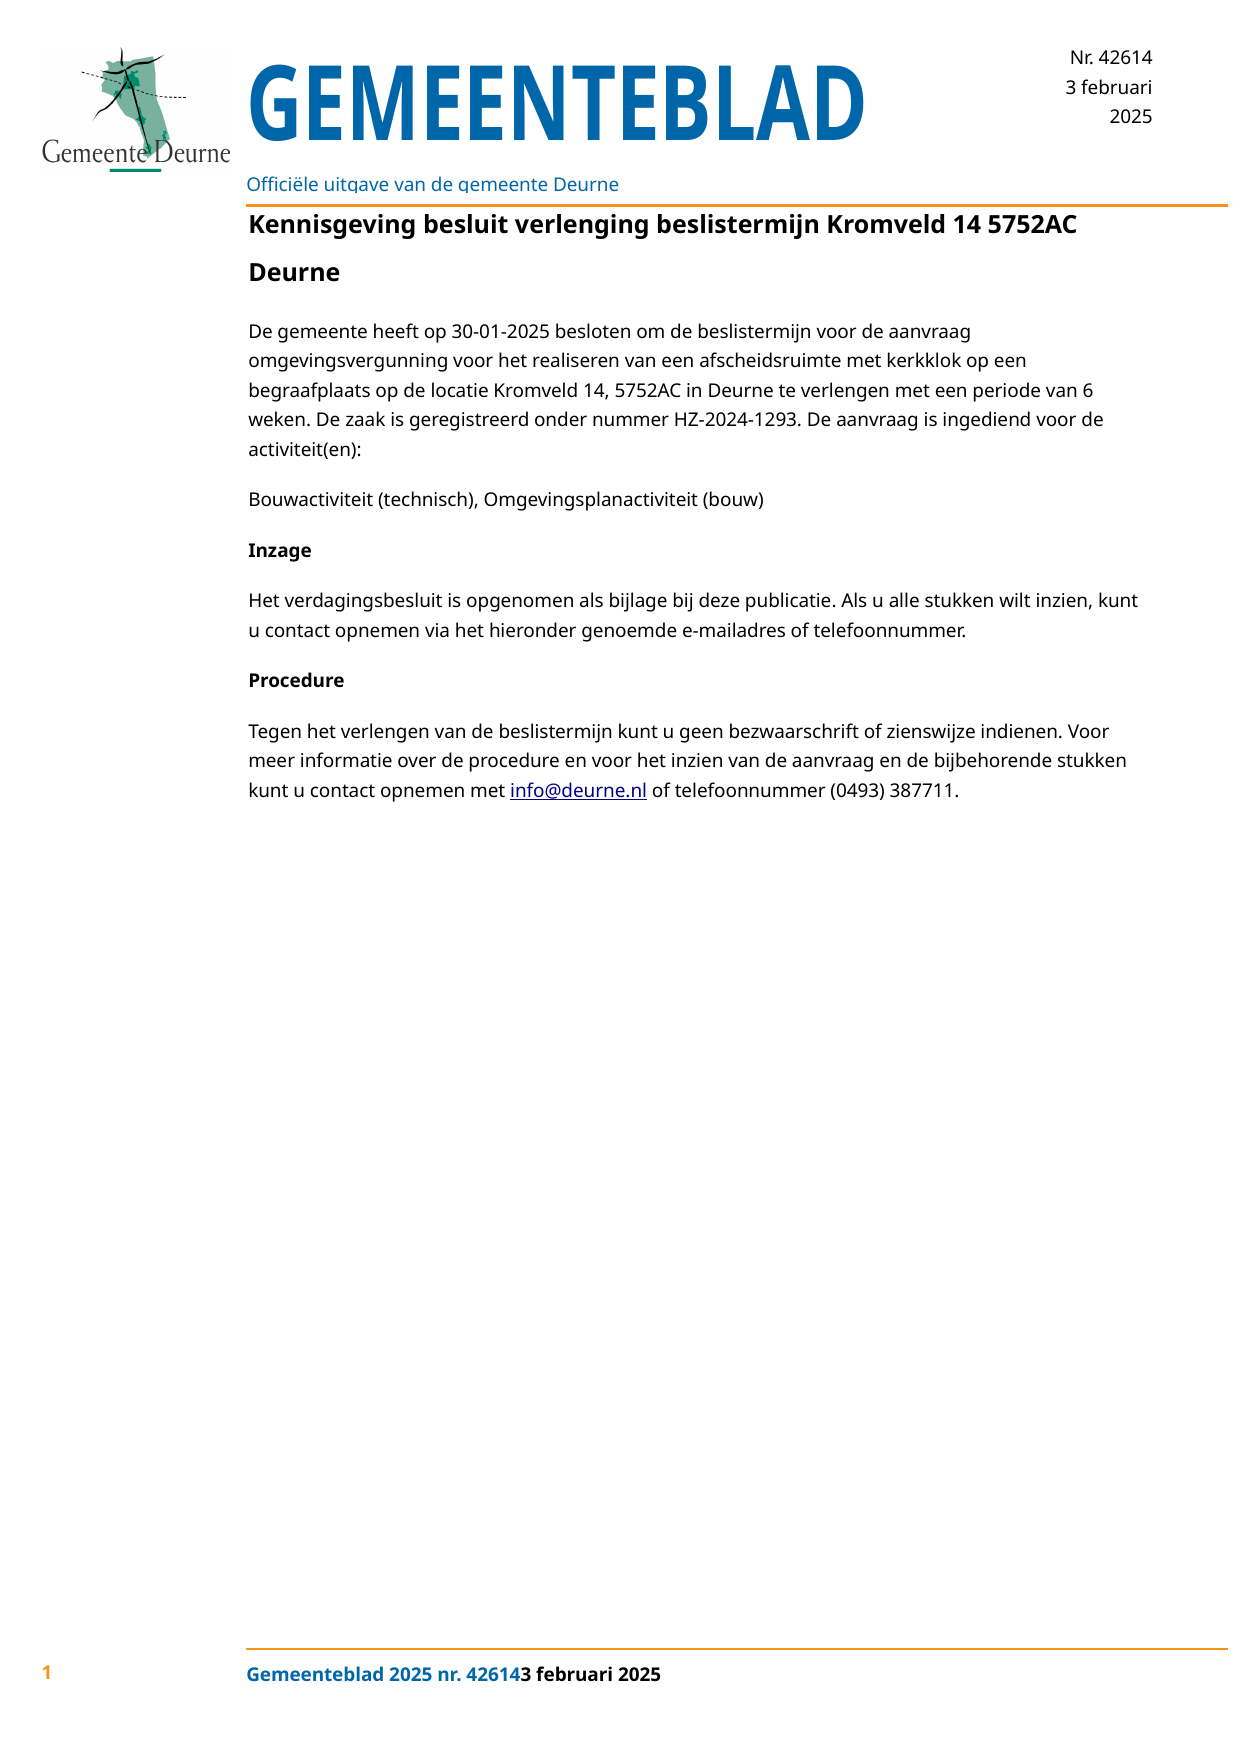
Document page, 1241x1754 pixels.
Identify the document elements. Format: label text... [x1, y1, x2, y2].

text Procedure [248, 667, 1152, 693]
text Tegen het verlengen van de beslistermijn kunt u geen bezwaarschrift of zienswijze indienen. Voor meer informatie over de procedure en voor het inzien van de aanvraag en de bijbehorende stukken kunt u contact opnemen met info@deurne.nl of telefoonnummer (0493) 387711. [248, 718, 1152, 803]
text Inzage [248, 537, 1152, 563]
text De gemeente heeft op 30-01-2025 besloten om de beslistermijn voor de aanvraag omgevingsvergunning voor het realiseren van een afscheidsruimte met kerkklok op een begraafplaats op de locatie Kromveld 14, 5752AC in Deurne te verlengen met een periode van 6 weken. De zaak is geregistreerd onder nummer HZ-2024-1293. De aanvraag is ingediend voor de activiteit(en): [248, 318, 1152, 462]
text Bouwactiviteit (technisch), Omgevingsplanactiviteit (bouw) [248, 487, 1152, 512]
text Kennisgeving besluit verlenging beslistermijn Kromveld 14 5752AC Deurne [248, 207, 1152, 288]
picture [41, 47, 231, 172]
text Het verdagingsbesluit is opgenomen als bijlage bij deze publicatie. Als u alle stukken wilt inzien, kunt u contact opnemen via het hieronder genoemde e-mailadres of telefoonnummer. [248, 587, 1152, 643]
